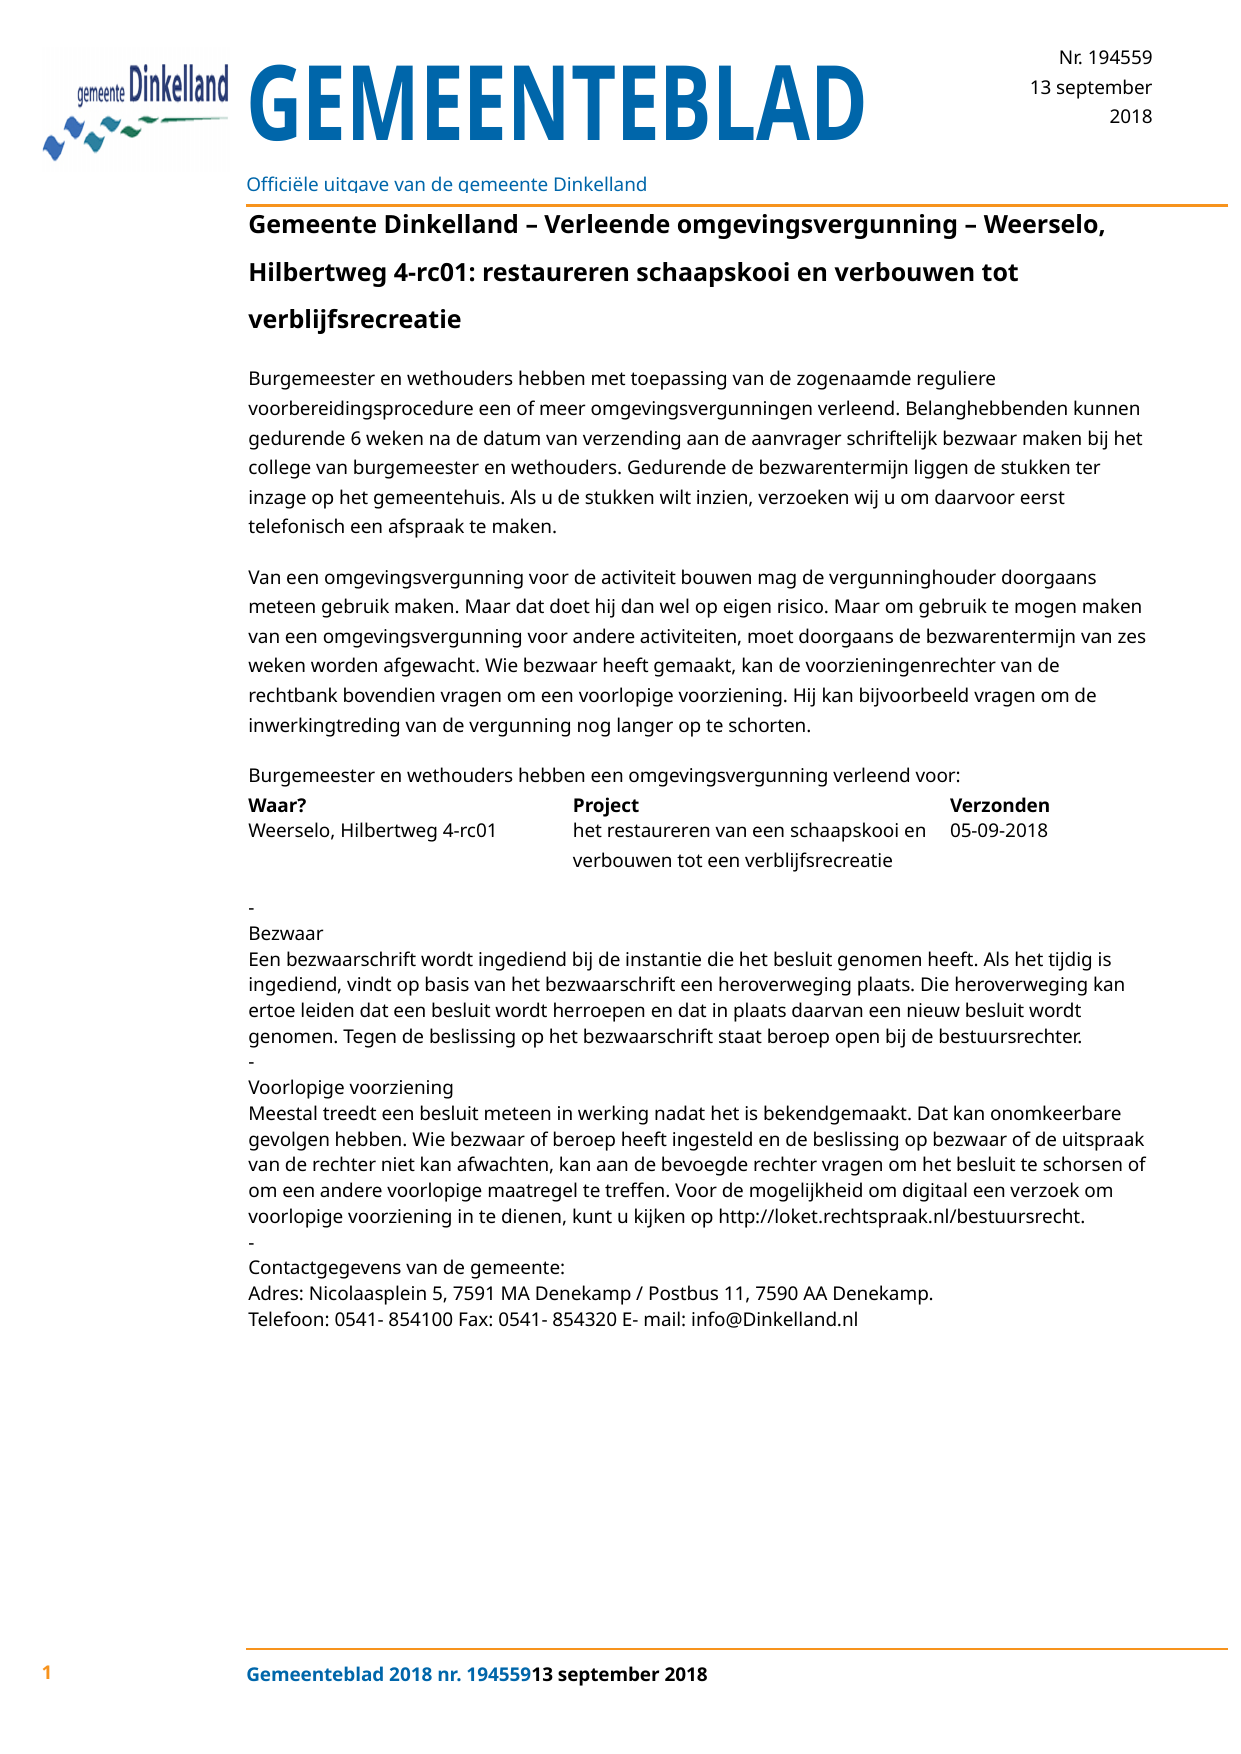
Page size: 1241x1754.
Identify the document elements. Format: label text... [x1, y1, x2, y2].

text Meestal treedt een besluit meteen in werking nadat het is bekendgemaakt. Dat kan onomkeerbare gevolgen hebben. Wie bezwaar of beroep heeft ingesteld en de beslissing op bezwaar of de uitspraak van de rechter niet kan afwachten, kan aan de bevoegde rechter vragen om het besluit te schorsen of om een andere voorlopige maatregel te treffen. Voor de mogelijkheid om digitaal een verzoek om voorlopige voorziening in te dienen, kunt u kijken op http://loket.rechtspraak.nl/bestuursrecht. [248, 1100, 1152, 1229]
table_header Project [573, 792, 950, 818]
table_header Waar? [248, 792, 573, 818]
text - [248, 1229, 1152, 1254]
text Gemeente Dinkelland – Verleende omgevingsvergunning – Weerselo, Hilbertweg 4-rc01: restaureren schaapskooi en verbouwen tot verblijfsrecreatie [248, 207, 1152, 336]
table_cell het restaureren van een schaapskooi en verbouwen tot een verblijfsrecreatie [573, 818, 950, 873]
text Telefoon: 0541- 854100 Fax: 0541- 854320 E- mail: info@Dinkelland.nl [248, 1306, 1152, 1332]
text Van een omgevingsvergunning voor de activiteit bouwen mag de vergunninghouder doorgaans meteen gebruik maken. Maar dat doet hij dan wel op eigen risico. Maar om gebruik te mogen maken van een omgevingsvergunning voor andere activiteiten, moet doorgaans de bezwarentermijn van zes weken worden afgewacht. Wie bezwaar heeft gemaakt, kan de voorzieningenrechter van de rechtbank bovendien vragen om een voorlopige voorziening. Hij kan bijvoorbeeld vragen om de inwerkingtreding van de vergunning nog langer op te schorten. [248, 564, 1152, 737]
table_cell Weerselo, Hilbertweg 4-rc01 [248, 818, 573, 873]
text Burgemeester en wethouders hebben een omgevingsvergunning verleend voor: [248, 762, 1152, 788]
text Burgemeester en wethouders hebben met toepassing van de zogenaamde reguliere voorbereidingsprocedure een of meer omgevingsvergunningen verleend. Belanghebbenden kunnen gedurende 6 weken na de datum van verzending aan de aanvrager schriftelijk bezwaar maken bij het college van burgemeester en wethouders. Gedurende de bezwarentermijn liggen de stukken ter inzage op het gemeentehuis. Als u de stukken wilt inzien, verzoeken wij u om daarvoor eerst telefonisch een afspraak te maken. [248, 366, 1152, 539]
picture [41, 47, 231, 172]
text Adres: Nicolaasplein 5, 7591 MA Denekamp / Postbus 11, 7590 AA Denekamp. [248, 1280, 1152, 1306]
table_cell 05-09-2018 [950, 818, 1152, 873]
text Voorlopige voorziening [248, 1074, 1152, 1100]
text Contactgegevens van de gemeente: [248, 1254, 1152, 1280]
text Een bezwaarschrift wordt ingediend bij de instantie die het besluit genomen heeft. Als het tijdig is ingediend, vindt op basis van het bezwaarschrift een heroverweging plaats. Die heroverweging kan ertoe leiden dat een besluit wordt herroepen en dat in plaats daarvan een nieuw besluit wordt genomen. Tegen de beslissing op het bezwaarschrift staat beroep open bij de bestuursrechter. [248, 946, 1152, 1049]
text Bezwaar [248, 920, 1152, 946]
table_header Verzonden [950, 792, 1152, 818]
text - [248, 1049, 1152, 1074]
text - [248, 894, 1152, 920]
